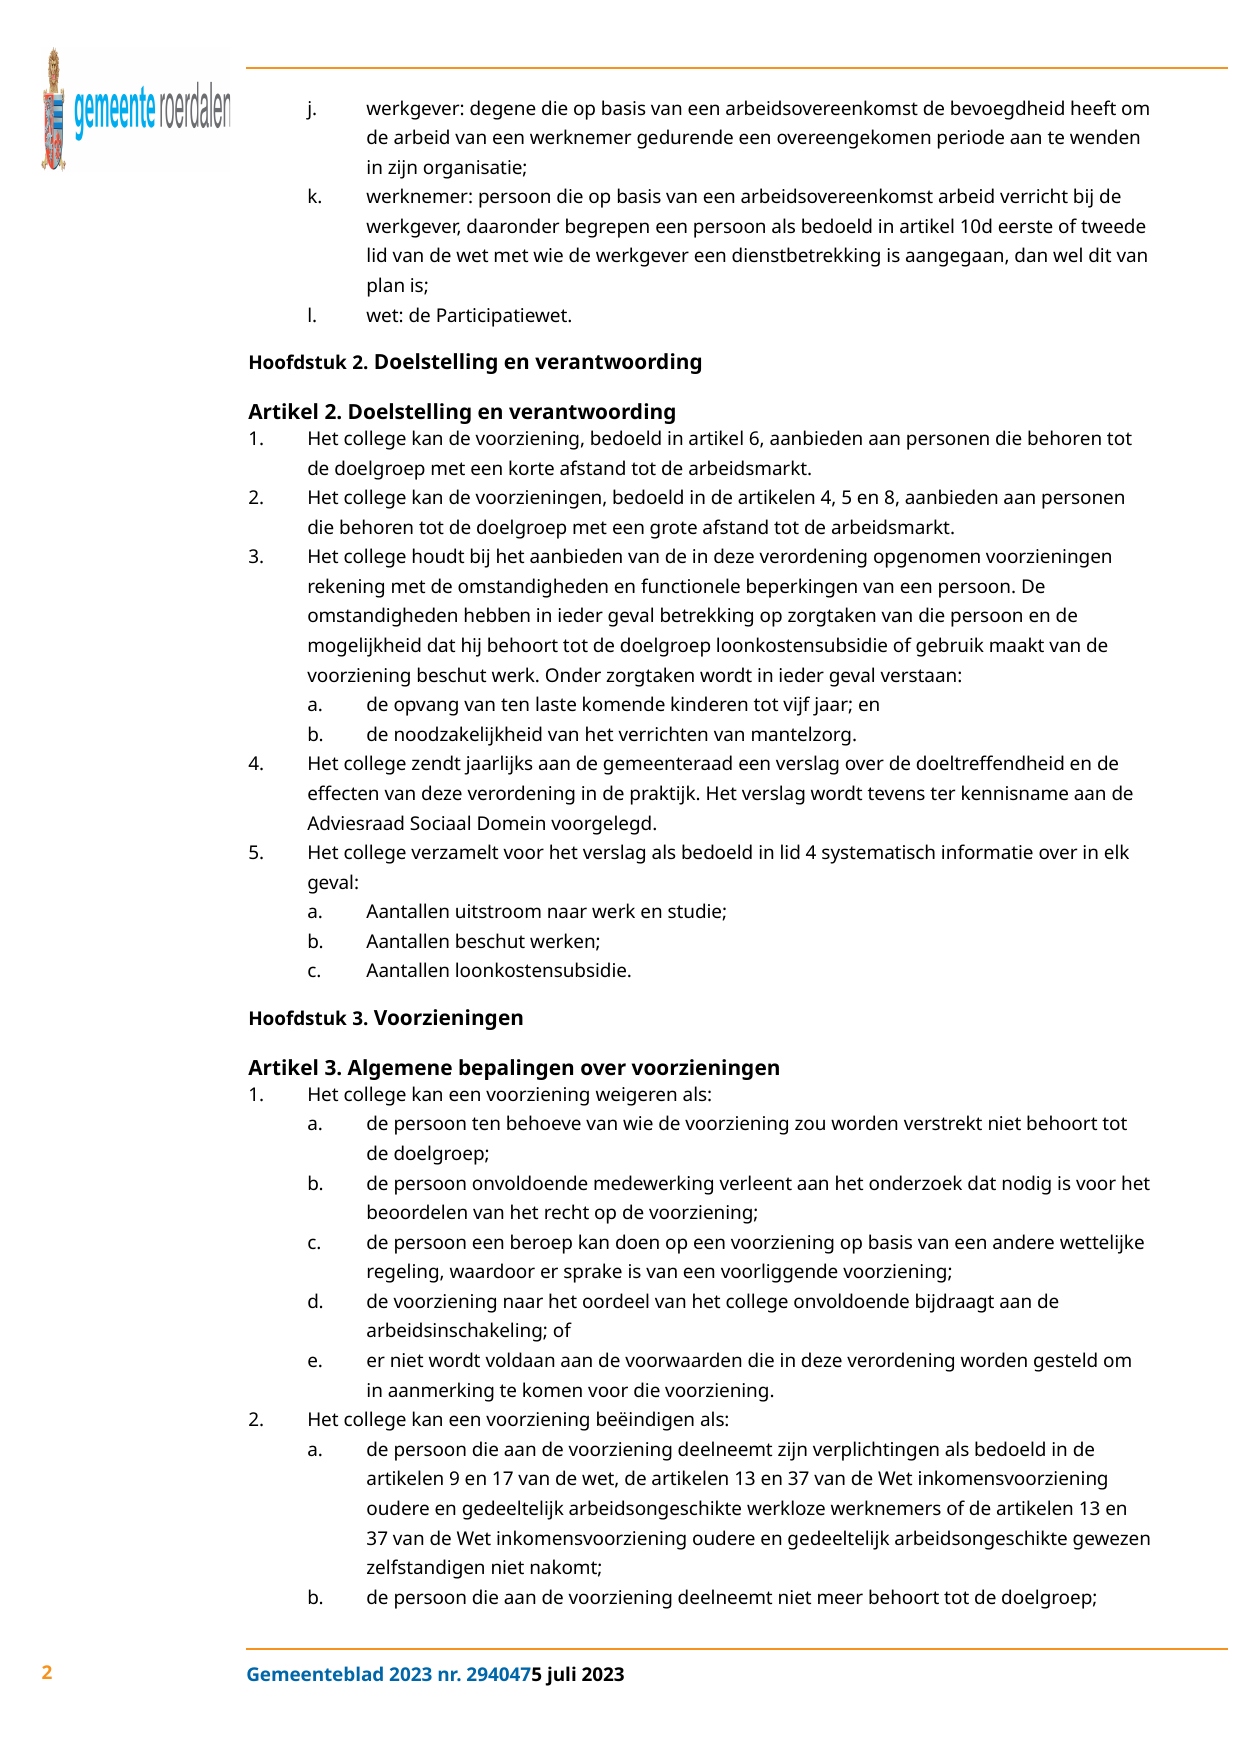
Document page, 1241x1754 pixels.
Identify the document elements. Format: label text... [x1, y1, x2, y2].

picture [41, 47, 231, 172]
list de persoon een beroep kan doen op een voorziening op basis van een andere wettelijke regeling, waardoor er sprake is van een voorliggende voorziening; [307, 1229, 1152, 1284]
list Het college kan een voorziening beëindigen als: [248, 1406, 1152, 1432]
list Het college kan de voorziening, bedoeld in artikel 6, aanbieden aan personen die behoren tot de doelgroep met een korte afstand tot de arbeidsmarkt. [248, 425, 1152, 481]
list de voorziening naar het oordeel van het college onvoldoende bijdraagt aan de arbeidsinschakeling; of [307, 1288, 1152, 1343]
list Aantallen uitstroom naar werk en studie; [307, 898, 1152, 924]
list de persoon ten behoeve van wie de voorziening zou worden verstrekt niet behoort tot de doelgroep; [307, 1111, 1152, 1166]
list werkgever: degene die op basis van een arbeidsovereenkomst de bevoegdheid heeft om de arbeid van een werknemer gedurende een overeengekomen periode aan te wenden in zijn organisatie; [307, 95, 1152, 180]
list de persoon die aan de voorziening deelneemt zijn verplichtingen als bedoeld in de artikelen 9 en 17 van de wet, de artikelen 13 en 37 van de Wet inkomensvoorziening oudere en gedeeltelijk arbeidsongeschikte werkloze werknemers of de artikelen 13 en 37 van de Wet inkomensvoorziening oudere en gedeeltelijk arbeidsongeschikte gewezen zelfstandigen niet nakomt; [307, 1436, 1152, 1580]
list Het college zendt jaarlijks aan de gemeenteraad een verslag over de doeltreffendheid en de effecten van deze verordening in de praktijk. Het verslag wordt tevens ter kennisname aan de Adviesraad Sociaal Domein voorgelegd. [248, 751, 1152, 836]
list wet: de Participatiewet. [307, 302, 1152, 328]
text Artikel 3. Algemene bepalingen over voorzieningen [248, 1053, 1152, 1081]
list de persoon onvoldoende medewerking verleent aan het onderzoek dat nodig is voor het beoordelen van het recht op de voorziening; [307, 1170, 1152, 1225]
text Hoofdstuk 3. Voorzieningen [248, 1003, 1152, 1032]
list Aantallen loonkostensubsidie. [307, 958, 1152, 983]
list Het college verzamelt voor het verslag als bedoeld in lid 4 systematisch informatie over in elk geval: [248, 839, 1152, 895]
list er niet wordt voldaan aan de voorwaarden die in deze verordening worden gesteld om in aanmerking te komen voor die voorziening. [307, 1347, 1152, 1403]
list de opvang van ten laste komende kinderen tot vijf jaar; en [307, 691, 1152, 717]
text Artikel 2. Doelstelling en verantwoording [248, 397, 1152, 425]
list Het college kan een voorziening weigeren als: [248, 1081, 1152, 1107]
list de persoon die aan de voorziening deelneemt niet meer behoort tot de doelgroep; [307, 1584, 1152, 1610]
list de noodzakelijkheid van het verrichten van mantelzorg. [307, 721, 1152, 747]
list werknemer: persoon die op basis van een arbeidsovereenkomst arbeid verricht bij de werkgever, daaronder begrepen een persoon als bedoeld in artikel 10d eerste of tweede lid van de wet met wie de werkgever een dienstbetrekking is aangegaan, dan wel dit van plan is; [307, 183, 1152, 298]
list Het college houdt bij het aanbieden van de in deze verordening opgenomen voorzieningen rekening met de omstandigheden en functionele beperkingen van een persoon. De omstandigheden hebben in ieder geval betrekking op zorgtaken van die persoon en de mogelijkheid dat hij behoort tot de doelgroep loonkostensubsidie of gebruik maakt van de voorziening beschut werk. Onder zorgtaken wordt in ieder geval verstaan: [248, 543, 1152, 688]
text Hoofdstuk 2. Doelstelling en verantwoording [248, 347, 1152, 376]
list Aantallen beschut werken; [307, 928, 1152, 954]
list Het college kan de voorzieningen, bedoeld in de artikelen 4, 5 en 8, aanbieden aan personen die behoren tot de doelgroep met een grote afstand tot de arbeidsmarkt. [248, 484, 1152, 540]
